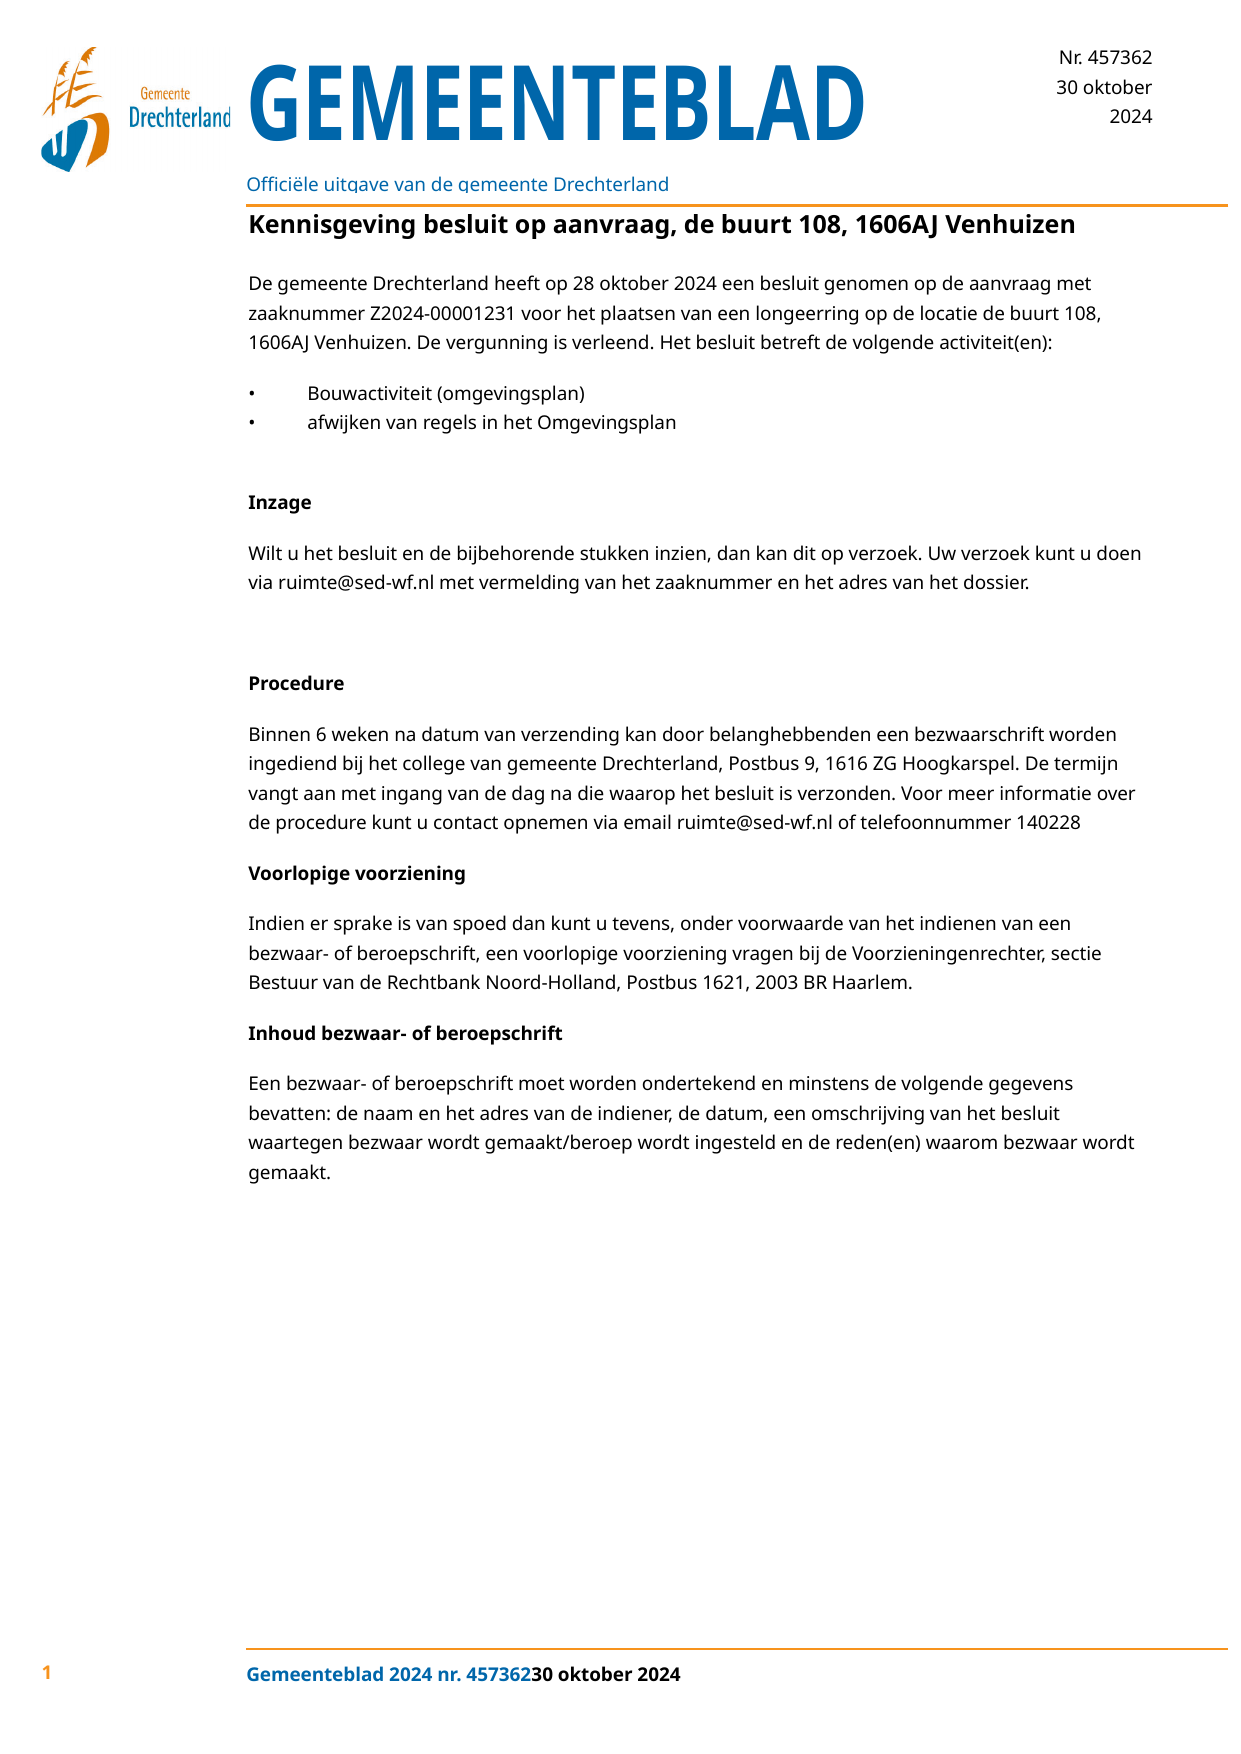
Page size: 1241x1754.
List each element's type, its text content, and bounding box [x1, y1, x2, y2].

text Inhoud bezwaar- of beroepschrift [248, 1020, 1152, 1046]
text De gemeente Drechterland heeft op 28 oktober 2024 een besluit genomen op de aanvraag met zaaknummer Z2024-00001231 voor het plaatsen van een longeerring op de locatie de buurt 108, 1606AJ Venhuizen. De vergunning is verleend. Het besluit betreft de volgende activiteit(en): [248, 270, 1152, 355]
picture [226, 115, 231, 124]
text Wilt u het besluit en de bijbehorende stukken inzien, dan kan dit op verzoek. Uw verzoek kunt u doen via ruimte@sed-wf.nl met vermelding van het zaaknummer en het adres van het dossier. [248, 540, 1152, 595]
picture [41, 47, 231, 172]
list afwijken van regels in het Omgevingsplan [248, 409, 1152, 435]
text Voorlopige voorziening [248, 860, 1152, 886]
list Bouwactiviteit (omgevingsplan) [248, 380, 1152, 406]
text Kennisgeving besluit op aanvraag, de buurt 108, 1606AJ Venhuizen [248, 207, 1152, 241]
text Procedure [248, 670, 1152, 696]
picture [41, 158, 64, 172]
text Indien er sprake is van spoed dan kunt u tevens, onder voorwaarde van het indienen van een bezwaar- of beroepschrift, een voorlopige voorziening vragen bij de Voorzieningenrechter, sectie Bestuur van de Rechtbank Noord-Holland, Postbus 1621, 2003 BR Haarlem. [248, 910, 1152, 995]
text Inzage [248, 489, 1152, 515]
text Binnen 6 weken na datum van verzending kan door belanghebbenden een bezwaarschrift worden ingediend bij het college van gemeente Drechterland, Postbus 9, 1616 ZG Hoogkarspel. De termijn vangt aan met ingang van de dag na die waarop het besluit is verzonden. Voor meer informatie over de procedure kunt u contact opnemen via email ruimte@sed-wf.nl of telefoonnummer 140228 [248, 721, 1152, 835]
text Een bezwaar- of beroepschrift moet worden ondertekend en minstens de volgende gegevens bevatten: de naam en het adres van de indiener, de datum, een omschrijving van het besluit waartegen bezwaar wordt gemaakt/beroep wordt ingesteld en de reden(en) waarom bezwaar wordt gemaakt. [248, 1070, 1152, 1185]
